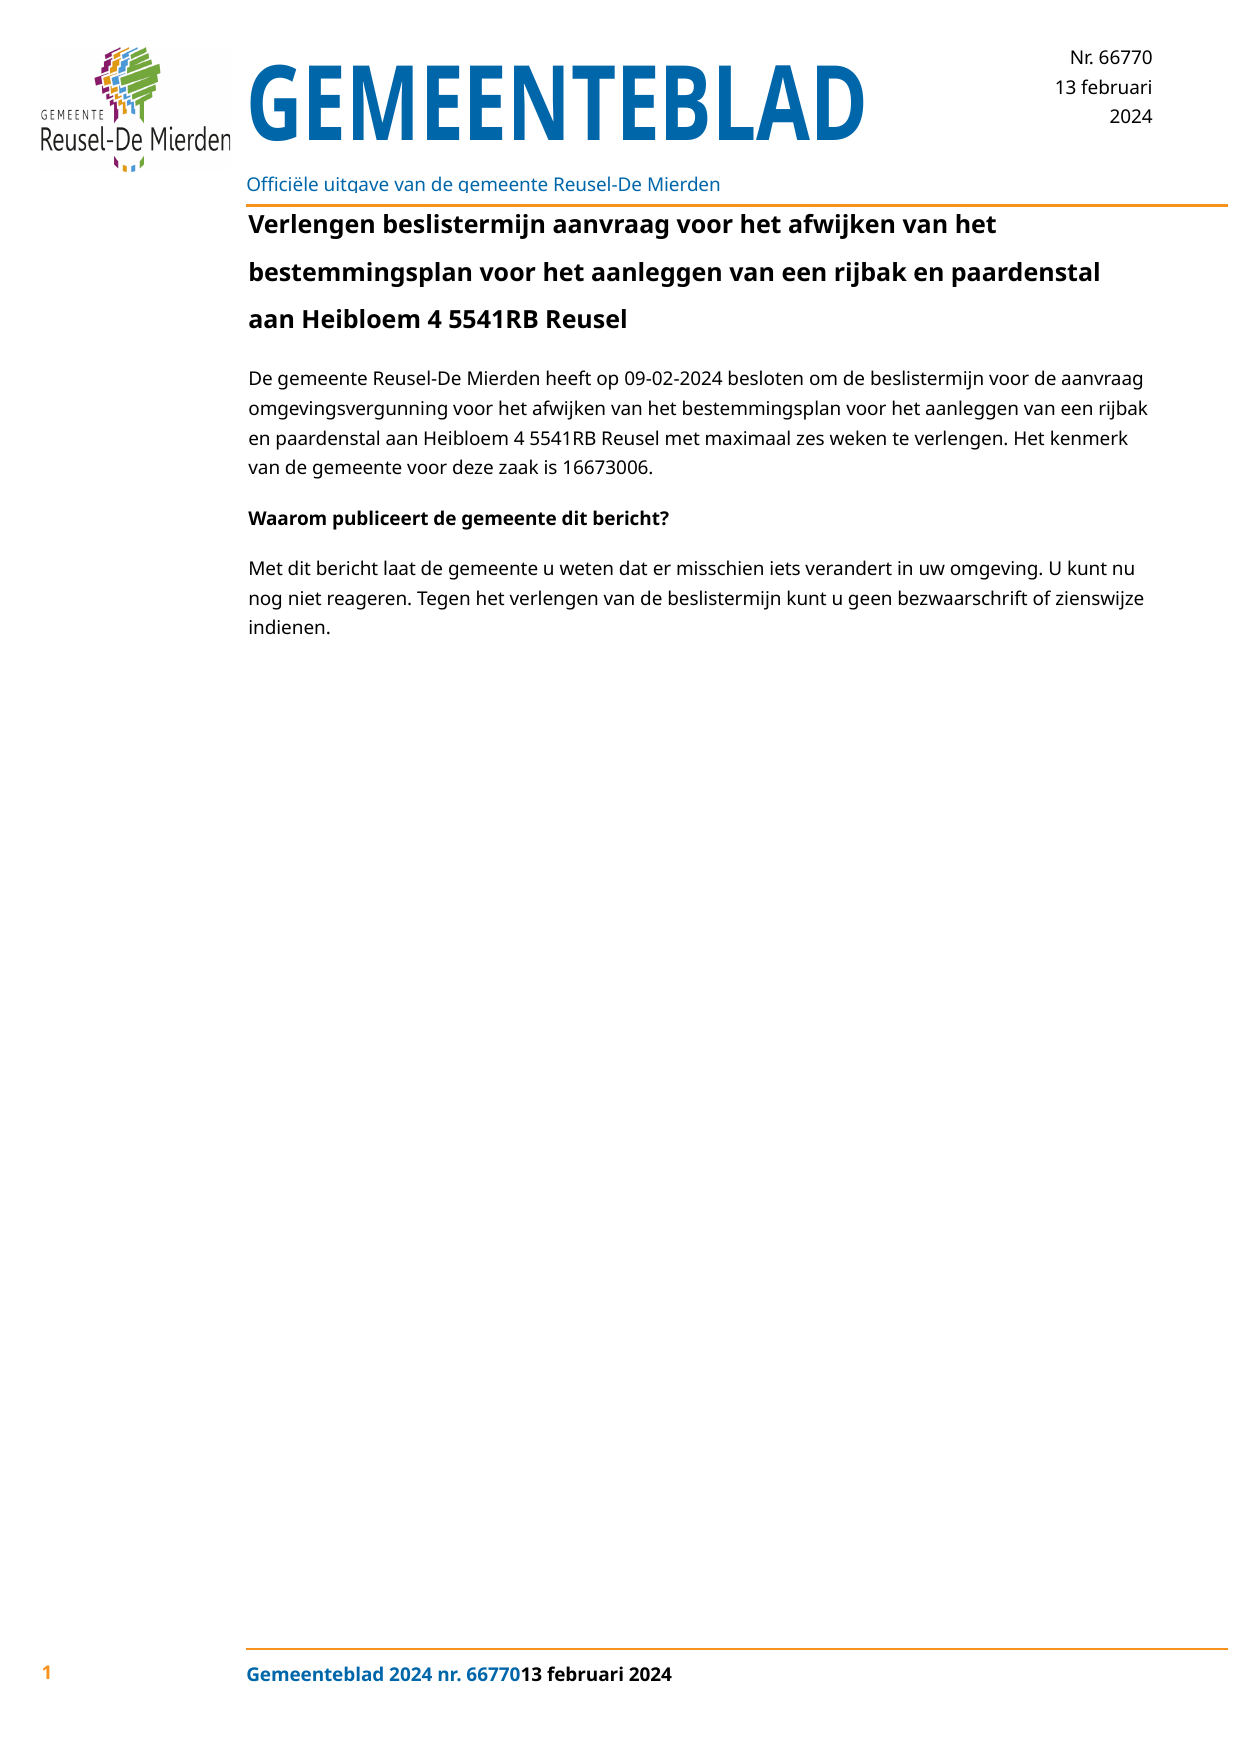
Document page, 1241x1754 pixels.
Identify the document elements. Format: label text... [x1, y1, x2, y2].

picture [41, 47, 231, 172]
text Verlengen beslistermijn aanvraag voor het afwijken van het bestemmingsplan voor het aanleggen van een rijbak en paardenstal aan Heibloem 4 5541RB Reusel [248, 207, 1152, 336]
text De gemeente Reusel-De Mierden heeft op 09-02-2024 besloten om de beslistermijn voor de aanvraag omgevingsvergunning voor het afwijken van het bestemmingsplan voor het aanleggen van een rijbak en paardenstal aan Heibloem 4 5541RB Reusel met maximaal zes weken te verlengen. Het kenmerk van de gemeente voor deze zaak is 16673006. [248, 366, 1152, 480]
text Waarom publiceert de gemeente dit bericht? [248, 505, 1152, 530]
text Met dit bericht laat de gemeente u weten dat er misschien iets verandert in uw omgeving. U kunt nu nog niet reageren. Tegen het verlengen van de beslistermijn kunt u geen bezwaarschrift of zienswijze indienen. [248, 555, 1152, 640]
